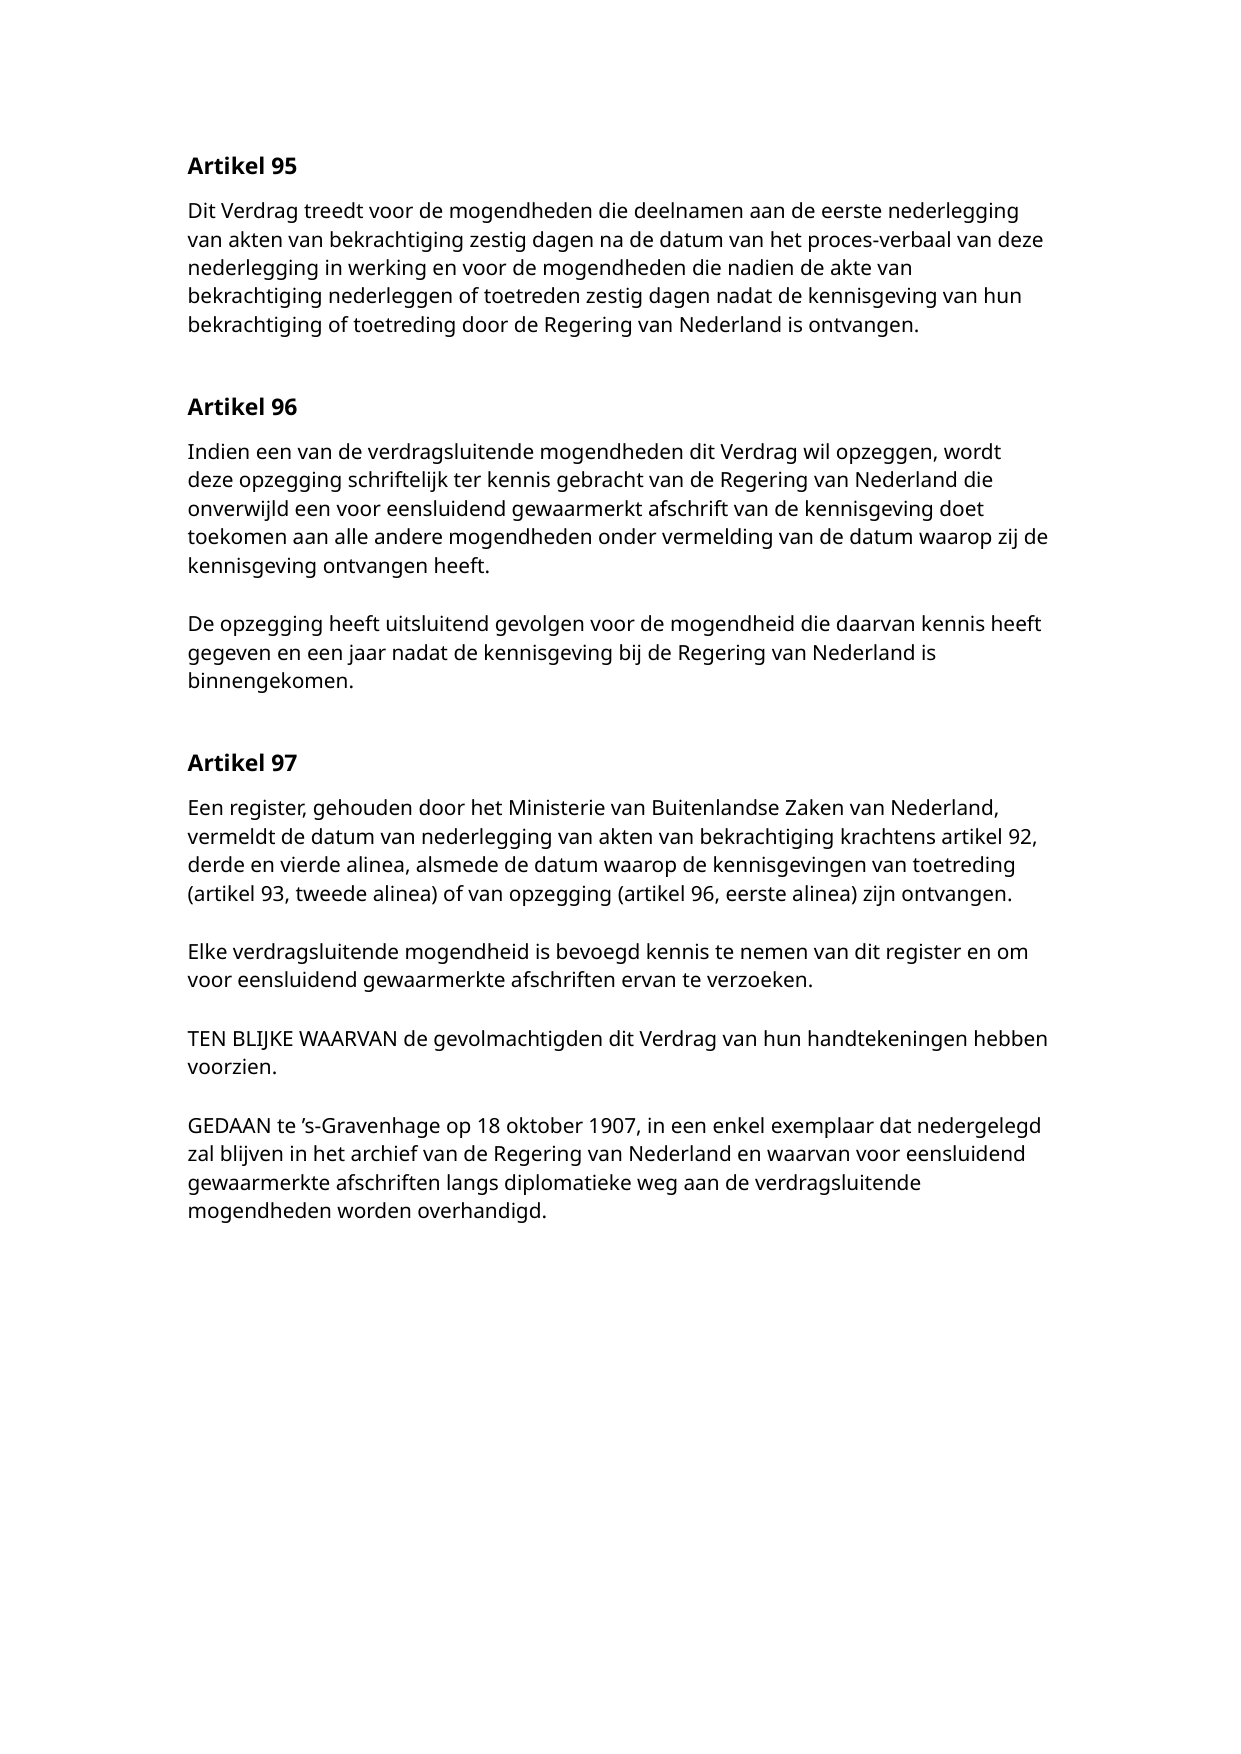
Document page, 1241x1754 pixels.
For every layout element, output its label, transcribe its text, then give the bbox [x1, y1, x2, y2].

text Indien een van de verdragsluitende mogendheden dit Verdrag wil opzeggen, wordt deze opzegging schriftelijk ter kennis gebracht van de Regering van Nederland die onverwijld een voor eensluidend gewaarmerkt afschrift van de kennisgeving doet toekomen aan alle andere mogendheden onder vermelding van de datum waarop zij de kennisgeving ontvangen heeft. [187, 437, 1053, 579]
text TEN BLIJKE WAARVAN de gevolmachtigden dit Verdrag van hun handtekeningen hebben voorzien. [187, 1024, 1053, 1081]
subtitle Artikel 97 [187, 747, 1053, 778]
subtitle Artikel 96 [187, 391, 1053, 422]
text GEDAAN te ’s-Gravenhage op 18 oktober 1907, in een enkel exemplaar dat nedergelegd zal blijven in het archief van de Regering van Nederland en waarvan voor eensluidend gewaarmerkte afschriften langs diplomatieke weg aan de verdragsluitende mogendheden worden overhandigd. [187, 1111, 1053, 1225]
text Dit Verdrag treedt voor de mogendheden die deelnamen aan de eerste nederlegging van akten van bekrachtiging zestig dagen na de datum van het proces-verbaal van deze nederlegging in werking en voor de mogendheden die nadien de akte van bekrachtiging nederleggen of toetreden zestig dagen nadat de kennisgeving van hun bekrachtiging of toetreding door de Regering van Nederland is ontvangen. [187, 196, 1053, 338]
text Elke verdragsluitende mogendheid is bevoegd kennis te nemen van dit register en om voor eensluidend gewaarmerkte afschriften ervan te verzoeken. [187, 937, 1053, 994]
subtitle Artikel 95 [187, 150, 1053, 181]
text Een register, gehouden door het Ministerie van Buitenlandse Zaken van Nederland, vermeldt de datum van nederlegging van akten van bekrachtiging krachtens artikel 92, derde en vierde alinea, alsmede de datum waarop de kennisgevingen van toetreding (artikel 93, tweede alinea) of van opzegging (artikel 96, eerste alinea) zijn ontvangen. [187, 793, 1053, 907]
text De opzegging heeft uitsluitend gevolgen voor de mogendheid die daarvan kennis heeft gegeven en een jaar nadat de kennisgeving bij de Regering van Nederland is binnengekomen. [187, 609, 1053, 695]
